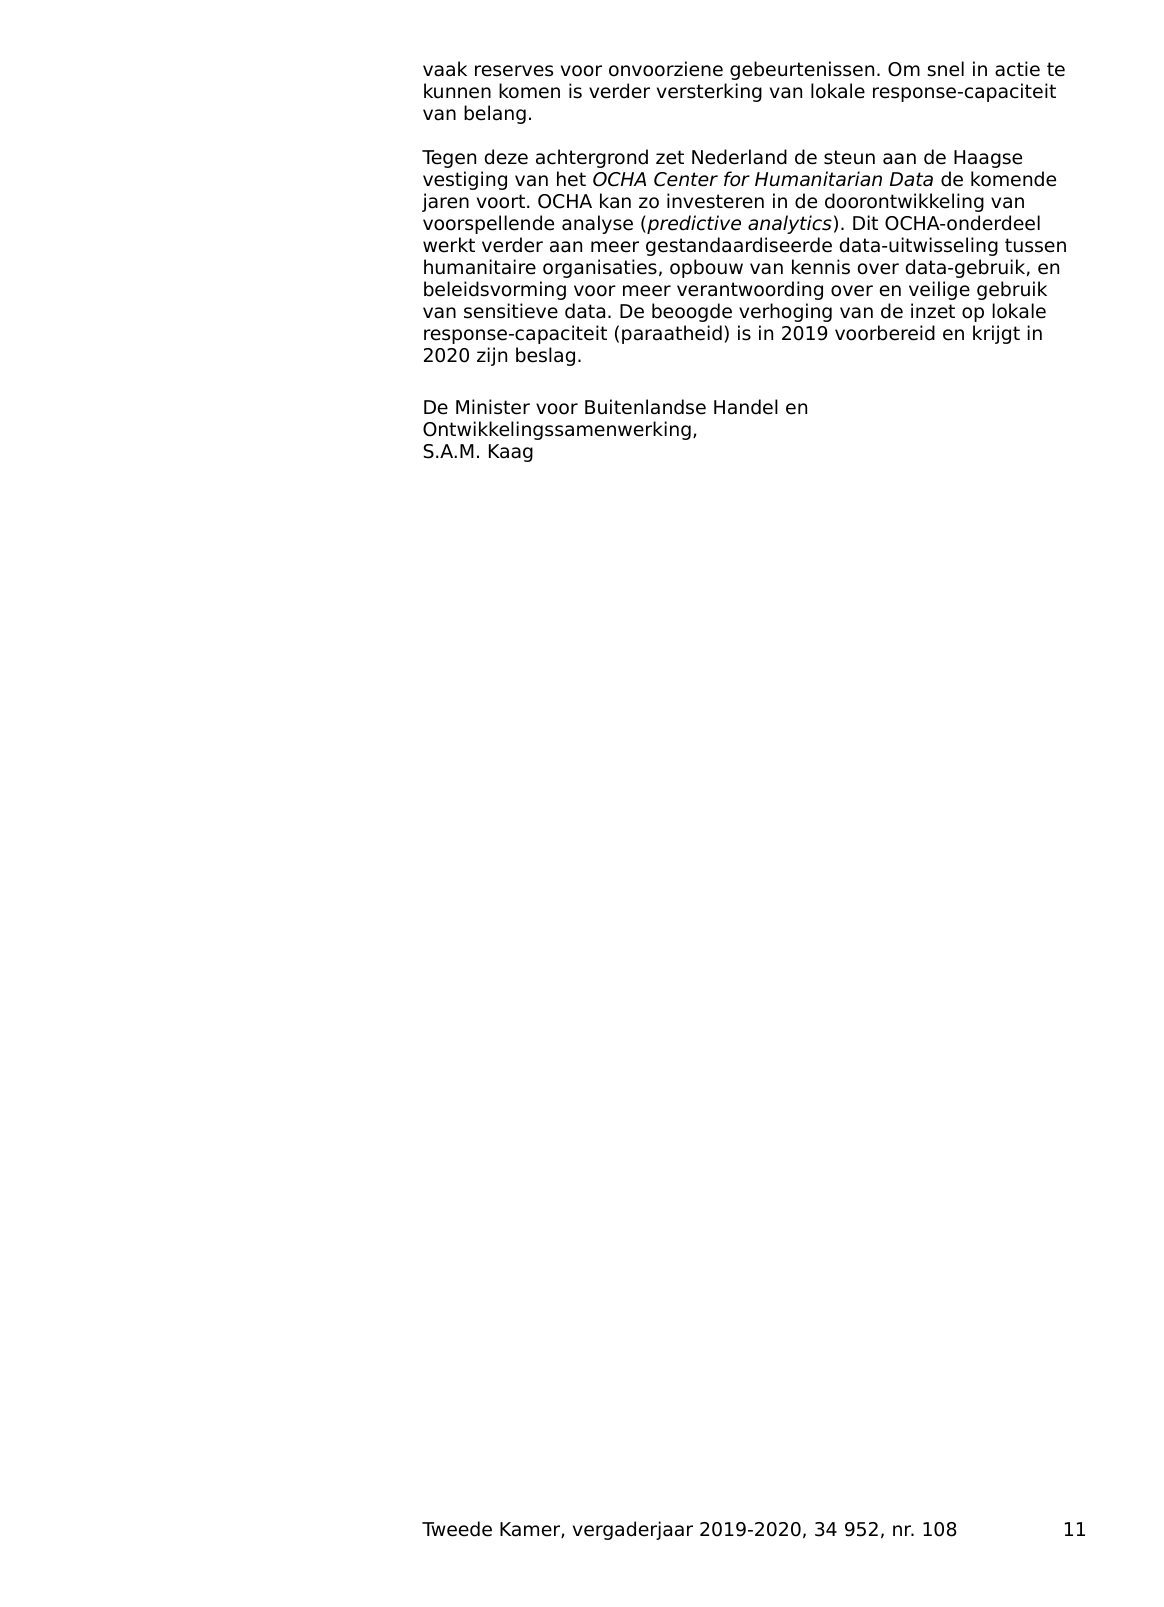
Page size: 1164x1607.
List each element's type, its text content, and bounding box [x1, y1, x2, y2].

text Tegen deze achtergrond zet Nederland de steun aan de Haagse vestiging van het OCHA Center for Humanitarian Data de komende jaren voort. OCHA kan zo investeren in de doorontwikkeling van voorspellende analyse (predictive analytics). Dit OCHA-onderdeel werkt verder aan meer gestandaardiseerde data-uitwisseling tussen humanitaire organisaties, opbouw van kennis over data-gebruik, en beleidsvorming voor meer verantwoording over en veilige gebruik van sensitieve data. De beoogde verhoging van de inzet op lokale response-capaciteit (paraatheid) is in 2019 voorbereid en krijgt in 2020 zijn beslag. [422, 147, 1087, 367]
text De Minister voor Buitenlandse Handel en Ontwikkelingssamenwerking, S.A.M. Kaag [422, 397, 1087, 463]
text vaak reserves voor onvoorziene gebeurtenissen. Om snel in actie te kunnen komen is verder versterking van lokale response-capaciteit van belang. [422, 59, 1087, 125]
